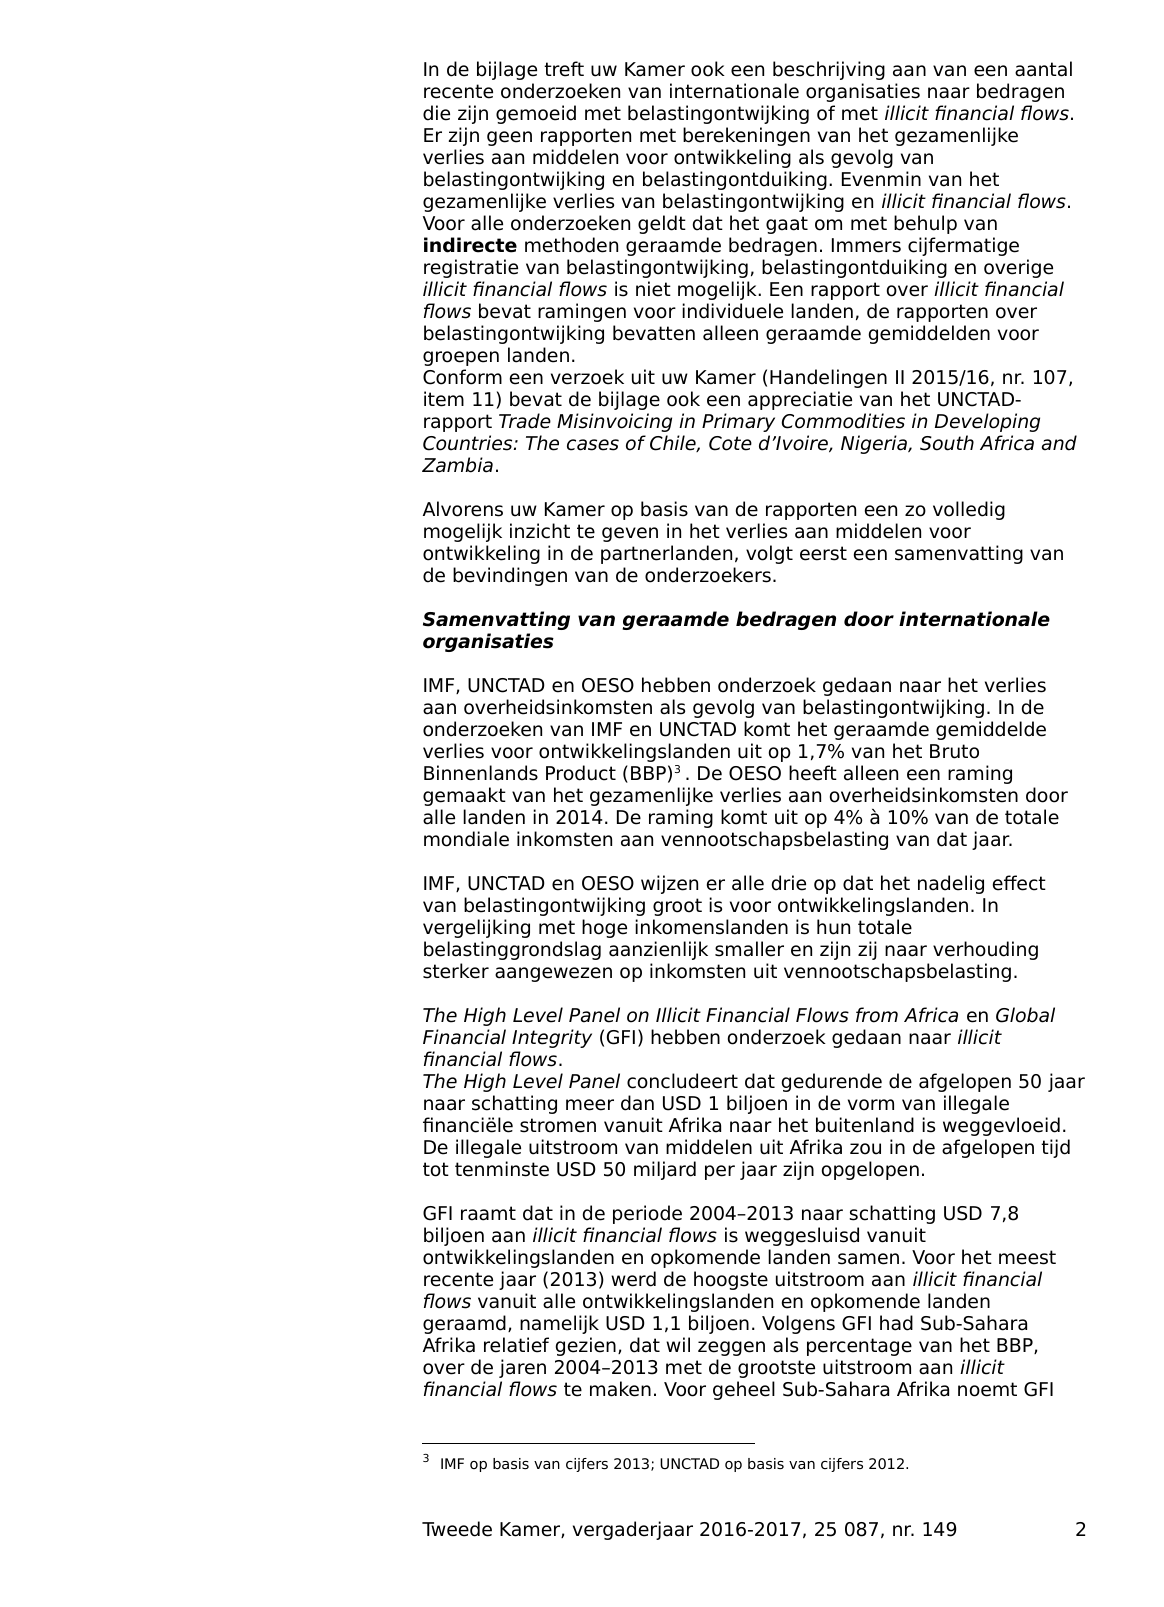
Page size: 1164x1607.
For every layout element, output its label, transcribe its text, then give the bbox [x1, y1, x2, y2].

subtitle Samenvatting van geraamde bedragen door internationale organisaties [422, 609, 1087, 653]
text IMF op basis van cijfers 2013; UNCTAD op basis van cijfers 2012. [422, 1452, 1087, 1474]
text Alvorens uw Kamer op basis van de rapporten een zo volledig mogelijk inzicht te geven in het verlies aan middelen voor ontwikkeling in de partnerlanden, volgt eerst een samenvatting van de bevindingen van de onderzoekers. [422, 499, 1087, 587]
text The High Level Panel concludeert dat gedurende de afgelopen 50 jaar naar schatting meer dan USD 1 biljoen in de vorm van illegale financiële stromen vanuit Afrika naar het buitenland is weggevloeid. De illegale uitstroom van middelen uit Afrika zou in de afgelopen tijd tot tenminste USD 50 miljard per jaar zijn opgelopen. [422, 1071, 1087, 1181]
text IMF, UNCTAD en OESO wijzen er alle drie op dat het nadelig effect van belastingontwijking groot is voor ontwikkelingslanden. In vergelijking met hoge inkomenslanden is hun totale belastinggrondslag aanzienlijk smaller en zijn zij naar verhouding sterker aangewezen op inkomsten uit vennootschapsbelasting. [422, 873, 1087, 983]
text Conform een verzoek uit uw Kamer (Handelingen II 2015/16, nr. 107, item 11) bevat de bijlage ook een appreciatie van het UNCTAD-rapport Trade Misinvoicing in Primary Commodities in Developing Countries: The cases of Chile, Cote d’Ivoire, Nigeria, South Africa and Zambia. [422, 367, 1087, 477]
text GFI raamt dat in de periode 2004–2013 naar schatting USD 7,8 biljoen aan illicit financial flows is weggesluisd vanuit ontwikkelingslanden en opkomende landen samen. Voor het meest recente jaar (2013) werd de hoogste uitstroom aan illicit financial flows vanuit alle ontwikkelingslanden en opkomende landen geraamd, namelijk USD 1,1 biljoen. Volgens GFI had Sub-Sahara Afrika relatief gezien, dat wil zeggen als percentage van het BBP, over de jaren 2004–2013 met de grootste uitstroom aan illicit financial flows te maken. Voor geheel Sub-Sahara Afrika noemt GFI [422, 1203, 1087, 1401]
text The High Level Panel on Illicit Financial Flows from Africa en Global Financial Integrity (GFI) hebben onderzoek gedaan naar illicit financial flows. [422, 1005, 1087, 1071]
text In de bijlage treft uw Kamer ook een beschrijving aan van een aantal recente onderzoeken van internationale organisaties naar bedragen die zijn gemoeid met belastingontwijking of met illicit financial flows. Er zijn geen rapporten met berekeningen van het gezamenlijke verlies aan middelen voor ontwikkeling als gevolg van belastingontwijking en belastingontduiking. Evenmin van het gezamenlijke verlies van belastingontwijking en illicit financial flows. Voor alle onderzoeken geldt dat het gaat om met behulp van indirecte methoden geraamde bedragen. Immers cijfermatige registratie van belastingontwijking, belastingontduiking en overige illicit financial flows is niet mogelijk. Een rapport over illicit financial flows bevat ramingen voor individuele landen, de rapporten over belastingontwijking bevatten alleen geraamde gemiddelden voor groepen landen. [422, 59, 1087, 367]
text IMF, UNCTAD en OESO hebben onderzoek gedaan naar het verlies aan overheidsinkomsten als gevolg van belastingontwijking. In de onderzoeken van IMF en UNCTAD komt het geraamde gemiddelde verlies voor ontwikkelingslanden uit op 1,7% van het Bruto Binnenlands Product (BBP). De OESO heeft alleen een raming gemaakt van het gezamenlijke verlies aan overheidsinkomsten door alle landen in 2014. De raming komt uit op 4% à 10% van de totale mondiale inkomsten aan vennootschapsbelasting van dat jaar. [422, 675, 1087, 851]
